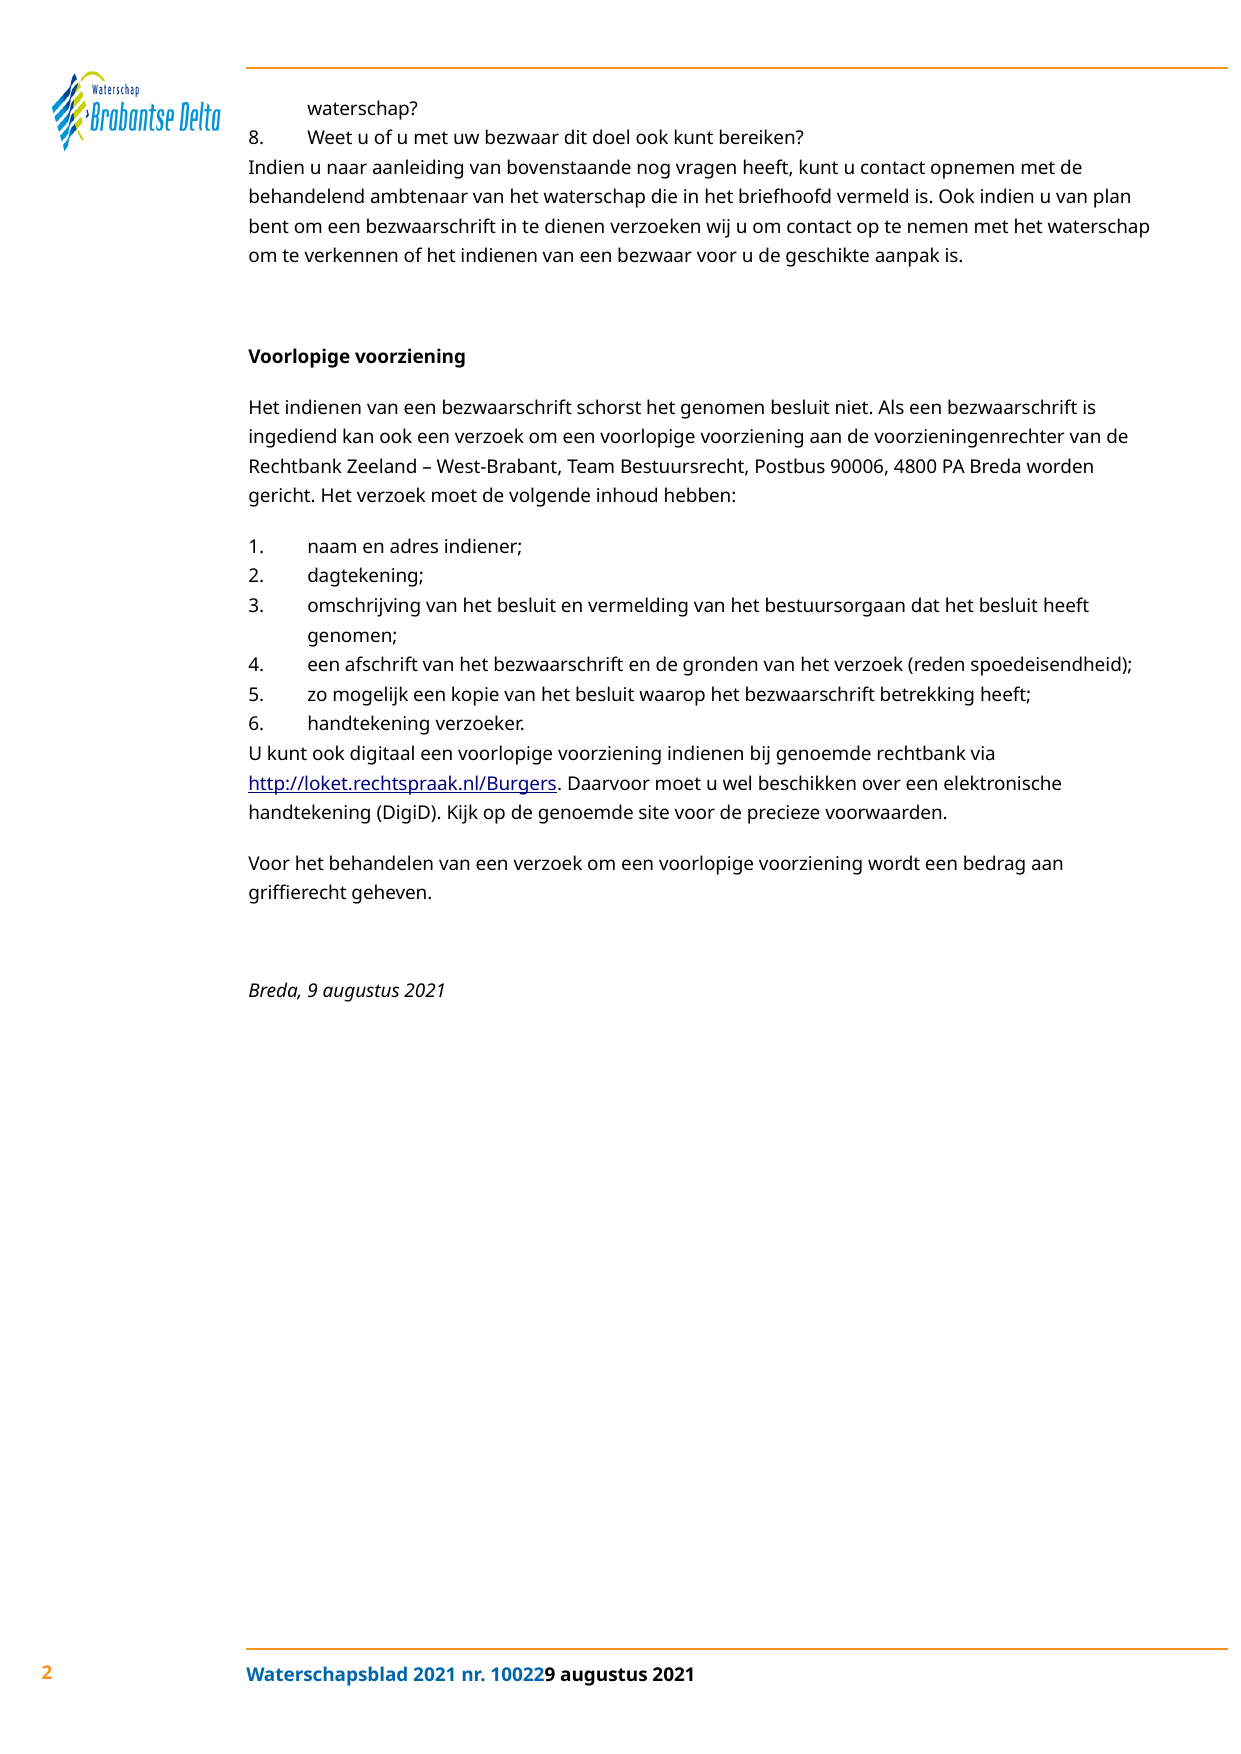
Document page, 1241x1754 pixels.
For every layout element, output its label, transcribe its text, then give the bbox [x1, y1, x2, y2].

text U kunt ook digitaal een voorlopige voorziening indienen bij genoemde rechtbank via http://loket.rechtspraak.nl/Burgers. Daarvoor moet u wel beschikken over een elektronische handtekening (DigiD). Kijk op de genoemde site voor de precieze voorwaarden. [248, 740, 1152, 825]
list waterschap? [248, 95, 1152, 121]
list naam en adres indiener; [248, 533, 1152, 559]
text Het indienen van een bezwaarschrift schorst het genomen besluit niet. Als een bezwaarschrift is ingediend kan ook een verzoek om een voorlopige voorziening aan de voorzieningenrechter van de Rechtbank Zeeland – West-Brabant, Team Bestuursrecht, Postbus 90006, 4800 PA Breda worden gericht. Het verzoek moet de volgende inhoud hebben: [248, 394, 1152, 508]
text Indien u naar aanleiding van bovenstaande nog vragen heeft, kunt u contact opnemen met de behandelend ambtenaar van het waterschap die in het briefhoofd vermeld is. Ook indien u van plan bent om een bezwaarschrift in te dienen verzoeken wij u om contact op te nemen met het waterschap om te verkennen of het indienen van een bezwaar voor u de geschikte aanpak is. [248, 154, 1152, 268]
list Weet u of u met uw bezwaar dit doel ook kunt bereiken? [248, 124, 1152, 150]
list omschrijving van het besluit en vermelding van het bestuursorgaan dat het besluit heeft genomen; [248, 592, 1152, 648]
text Voor het behandelen van een verzoek om een voorlopige voorziening wordt een bedrag aan griffierecht geheven. [248, 850, 1152, 905]
list een afschrift van het bezwaarschrift en de gronden van het verzoek (reden spoedeisendheid); [248, 651, 1152, 677]
list dagtekening; [248, 563, 1152, 588]
text Breda, 9 augustus 2021 [248, 978, 1152, 1003]
picture [41, 47, 231, 172]
text Voorlopige voorziening [248, 343, 1152, 369]
list handtekening verzoeker. [248, 711, 1152, 736]
list zo mogelijk een kopie van het besluit waarop het bezwaarschrift betrekking heeft; [248, 681, 1152, 707]
